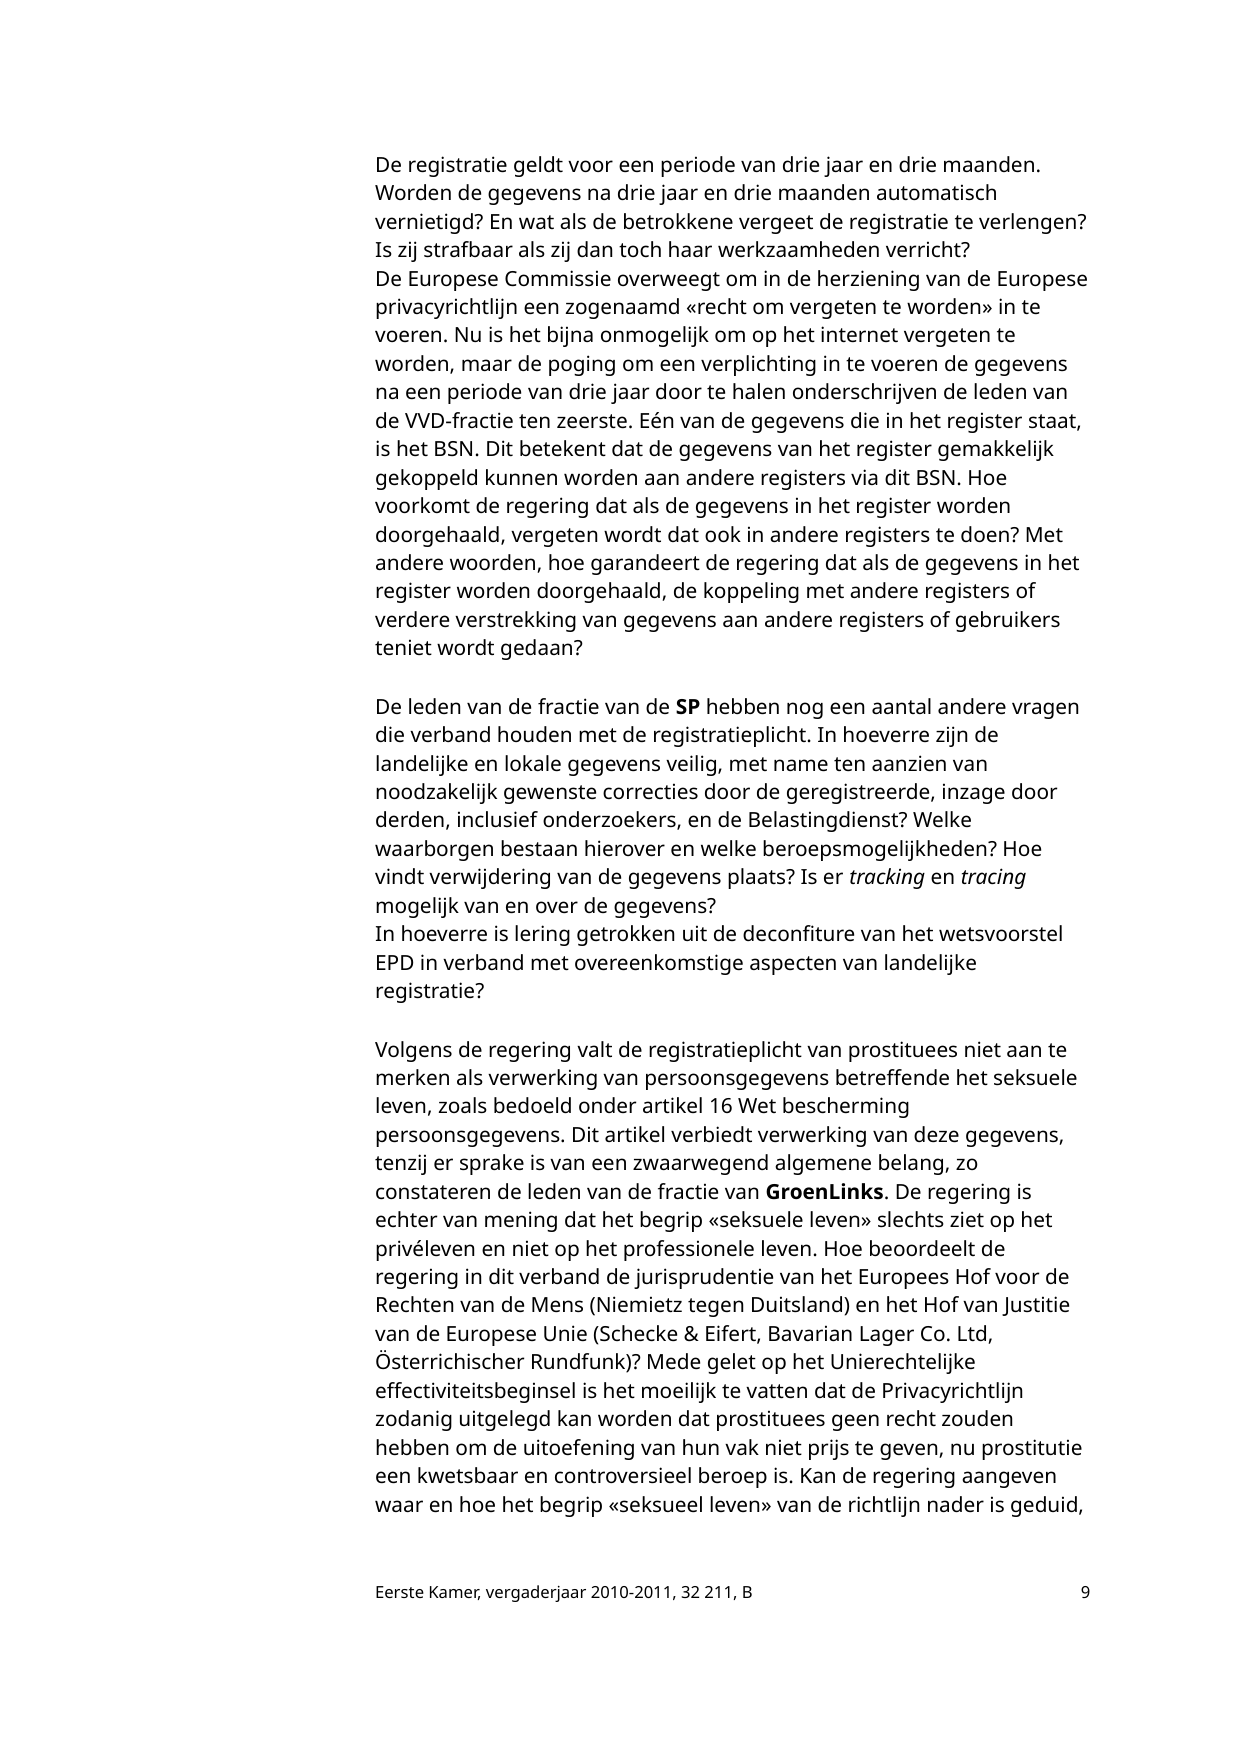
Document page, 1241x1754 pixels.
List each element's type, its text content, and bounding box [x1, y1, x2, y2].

text Volgens de regering valt de registratieplicht van prostituees niet aan te merken als verwerking van persoonsgegevens betreffende het seksuele leven, zoals bedoeld onder artikel 16 Wet bescherming persoonsgegevens. Dit artikel verbiedt verwerking van deze gegevens, tenzij er sprake is van een zwaarwegend algemene belang, zo constateren de leden van de fractie van GroenLinks. De regering is echter van mening dat het begrip «seksuele leven» slechts ziet op het privéleven en niet op het professionele leven. Hoe beoordeelt de regering in dit verband de jurisprudentie van het Europees Hof voor de Rechten van de Mens (Niemietz tegen Duitsland) en het Hof van Justitie van de Europese Unie (Schecke & Eifert, Bavarian Lager Co. Ltd, Österrichischer Rundfunk)? Mede gelet op het Unierechtelijke effectiviteitsbeginsel is het moeilijk te vatten dat de Privacyrichtlijn zodanig uitgelegd kan worden dat prostituees geen recht zouden hebben om de uitoefening van hun vak niet prijs te geven, nu prostitutie een kwetsbaar en controversieel beroep is. Kan de regering aangeven waar en hoe het begrip «seksueel leven» van de richtlijn nader is geduid, [375, 1035, 1090, 1518]
text De Europese Commissie overweegt om in de herziening van de Europese privacyrichtlijn een zogenaamd «recht om vergeten te worden» in te voeren. Nu is het bijna onmogelijk om op het internet vergeten te worden, maar de poging om een verplichting in te voeren de gegevens na een periode van drie jaar door te halen onderschrijven de leden van de VVD-fractie ten zeerste. Eén van de gegevens die in het register staat, is het BSN. Dit betekent dat de gegevens van het register gemakkelijk gekoppeld kunnen worden aan andere registers via dit BSN. Hoe voorkomt de regering dat als de gegevens in het register worden doorgehaald, vergeten wordt dat ook in andere registers te doen? Met andere woorden, hoe garandeert de regering dat als de gegevens in het register worden doorgehaald, de koppeling met andere registers of verdere verstrekking van gegevens aan andere registers of gebruikers teniet wordt gedaan? [375, 264, 1090, 662]
text De leden van de fractie van de SP hebben nog een aantal andere vragen die verband houden met de registratieplicht. In hoeverre zijn de landelijke en lokale gegevens veilig, met name ten aanzien van noodzakelijk gewenste correcties door de geregistreerde, inzage door derden, inclusief onderzoekers, en de Belastingdienst? Welke waarborgen bestaan hierover en welke beroepsmogelijkheden? Hoe vindt verwijdering van de gegevens plaats? Is er tracking en tracing mogelijk van en over de gegevens? [375, 692, 1090, 919]
text De registratie geldt voor een periode van drie jaar en drie maanden. Worden de gegevens na drie jaar en drie maanden automatisch vernietigd? En wat als de betrokkene vergeet de registratie te verlengen? Is zij strafbaar als zij dan toch haar werkzaamheden verricht? [375, 150, 1090, 264]
text In hoeverre is lering getrokken uit de deconfiture van het wetsvoorstel EPD in verband met overeenkomstige aspecten van landelijke registratie? [375, 919, 1090, 1005]
